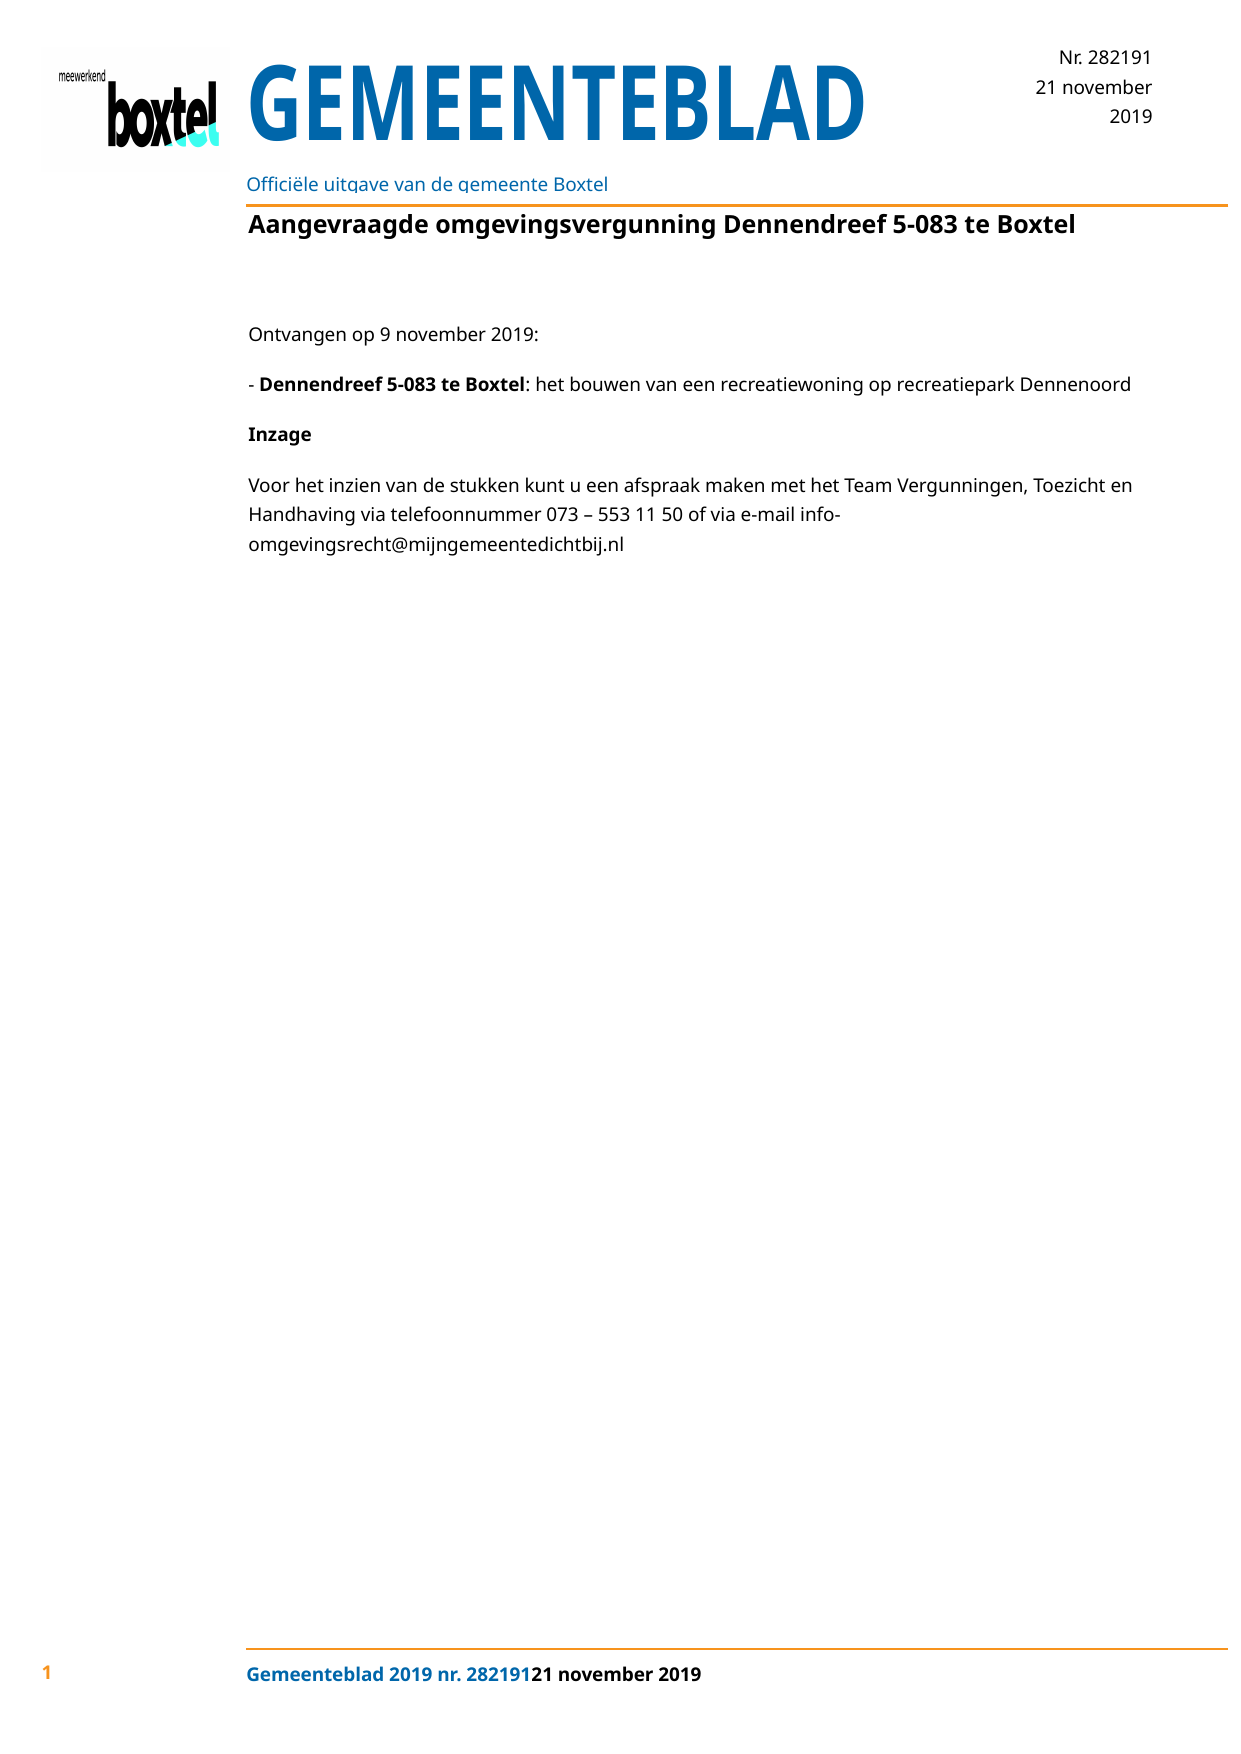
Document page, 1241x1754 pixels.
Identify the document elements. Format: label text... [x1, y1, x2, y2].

picture [41, 47, 231, 172]
text - Dennendreef 5-083 te Boxtel: het bouwen van een recreatiewoning op recreatiepark Dennenoord [248, 371, 1152, 397]
text Voor het inzien van de stukken kunt u een afspraak maken met het Team Vergunningen, Toezicht en Handhaving via telefoonnummer 073 – 553 11 50 of via e-mail info-omgevingsrecht@mijngemeentedichtbij.nl [248, 472, 1152, 557]
text Ontvangen op 9 november 2019: [248, 321, 1152, 346]
text Aangevraagde omgevingsvergunning Dennendreef 5-083 te Boxtel [248, 207, 1152, 241]
text Inzage [248, 422, 1152, 447]
